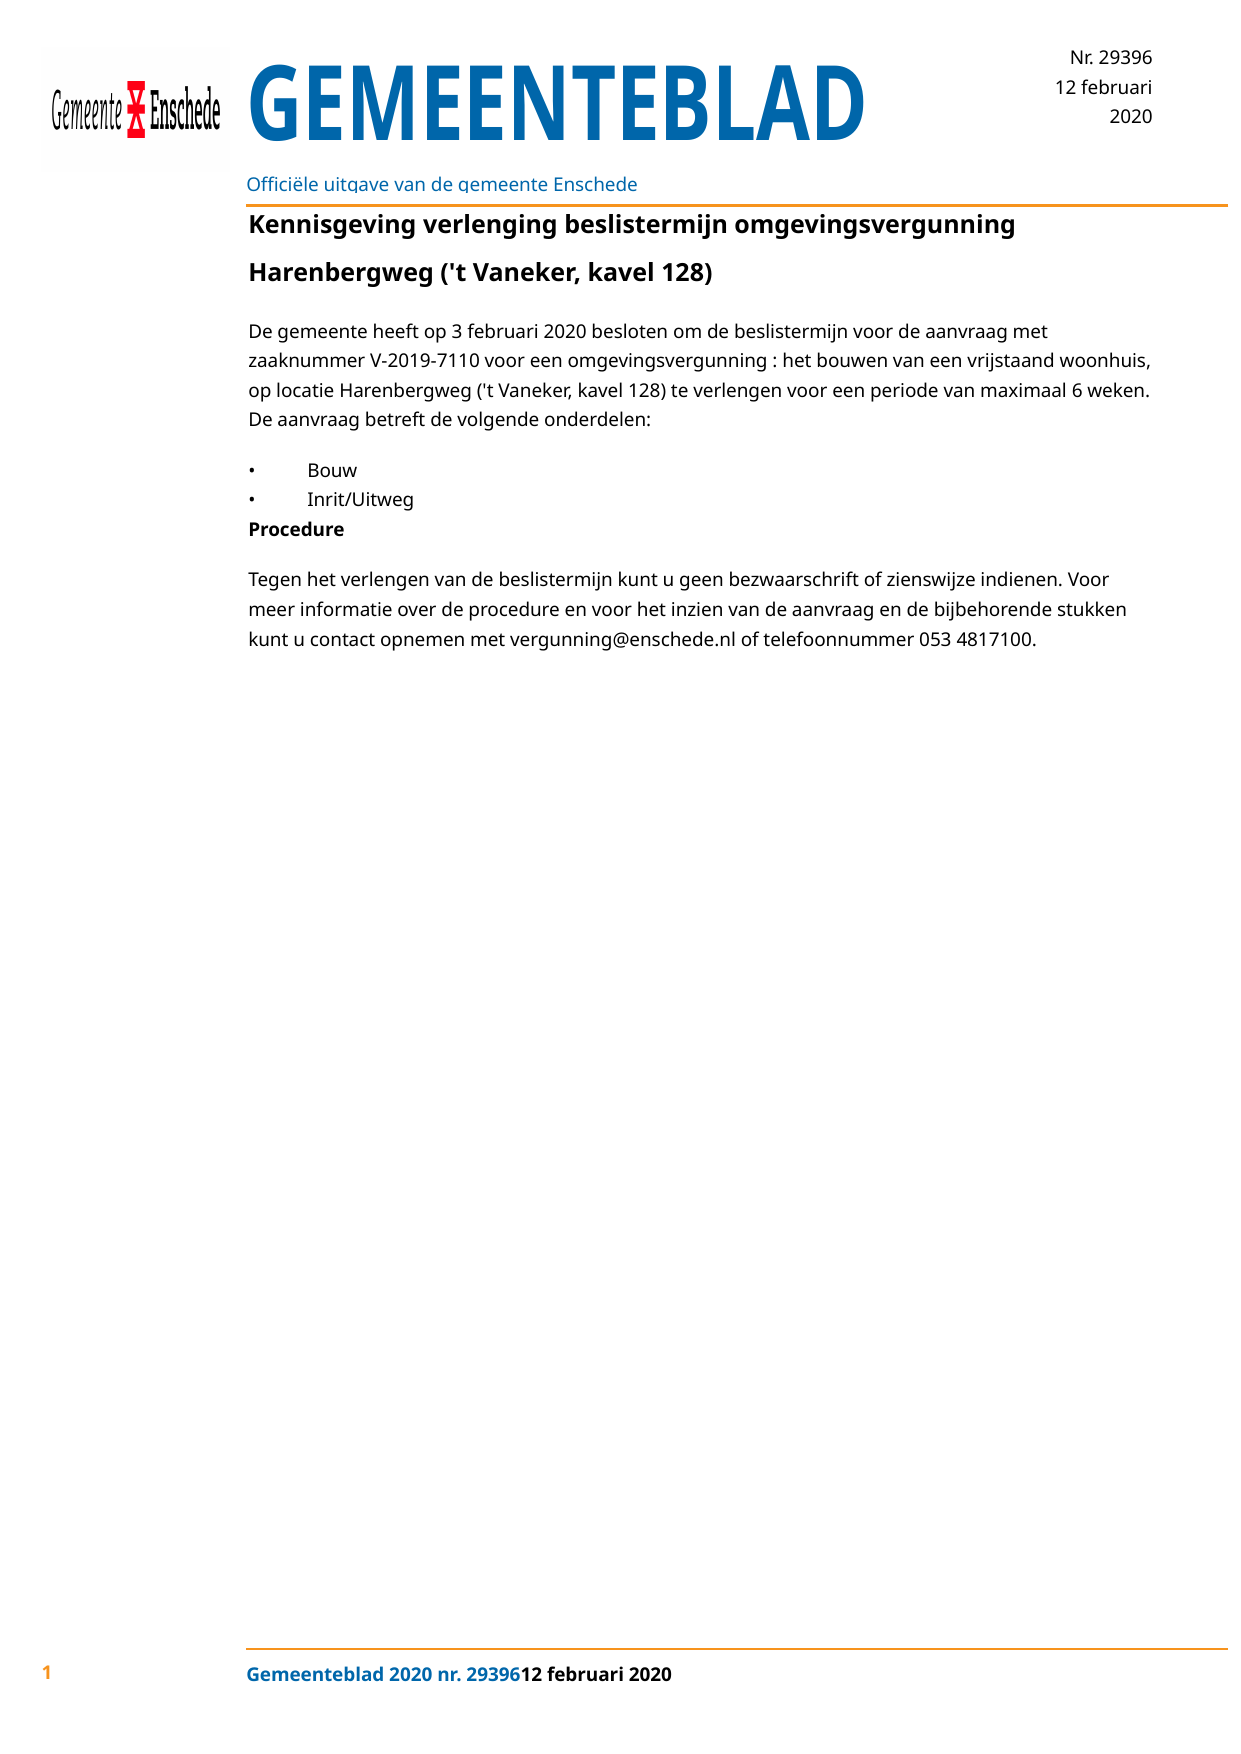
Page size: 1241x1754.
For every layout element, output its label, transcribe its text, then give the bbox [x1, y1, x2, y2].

list Inrit/Uitweg [248, 487, 1152, 512]
text Tegen het verlengen van de beslistermijn kunt u geen bezwaarschrift of zienswijze indienen. Voor meer informatie over de procedure en voor het inzien van de aanvraag en de bijbehorende stukken kunt u contact opnemen met vergunning@enschede.nl of telefoonnummer 053 4817100. [248, 567, 1152, 652]
text Kennisgeving verlenging beslistermijn omgevingsvergunning Harenbergweg ('t Vaneker, kavel 128) [248, 207, 1152, 288]
picture [41, 47, 231, 172]
list Bouw [248, 457, 1152, 483]
text Procedure [248, 516, 1152, 542]
text De gemeente heeft op 3 februari 2020 besloten om de beslistermijn voor de aanvraag met zaaknummer V-2019-7110 voor een omgevingsvergunning : het bouwen van een vrijstaand woonhuis, op locatie Harenbergweg ('t Vaneker, kavel 128) te verlengen voor een periode van maximaal 6 weken. De aanvraag betreft de volgende onderdelen: [248, 318, 1152, 432]
